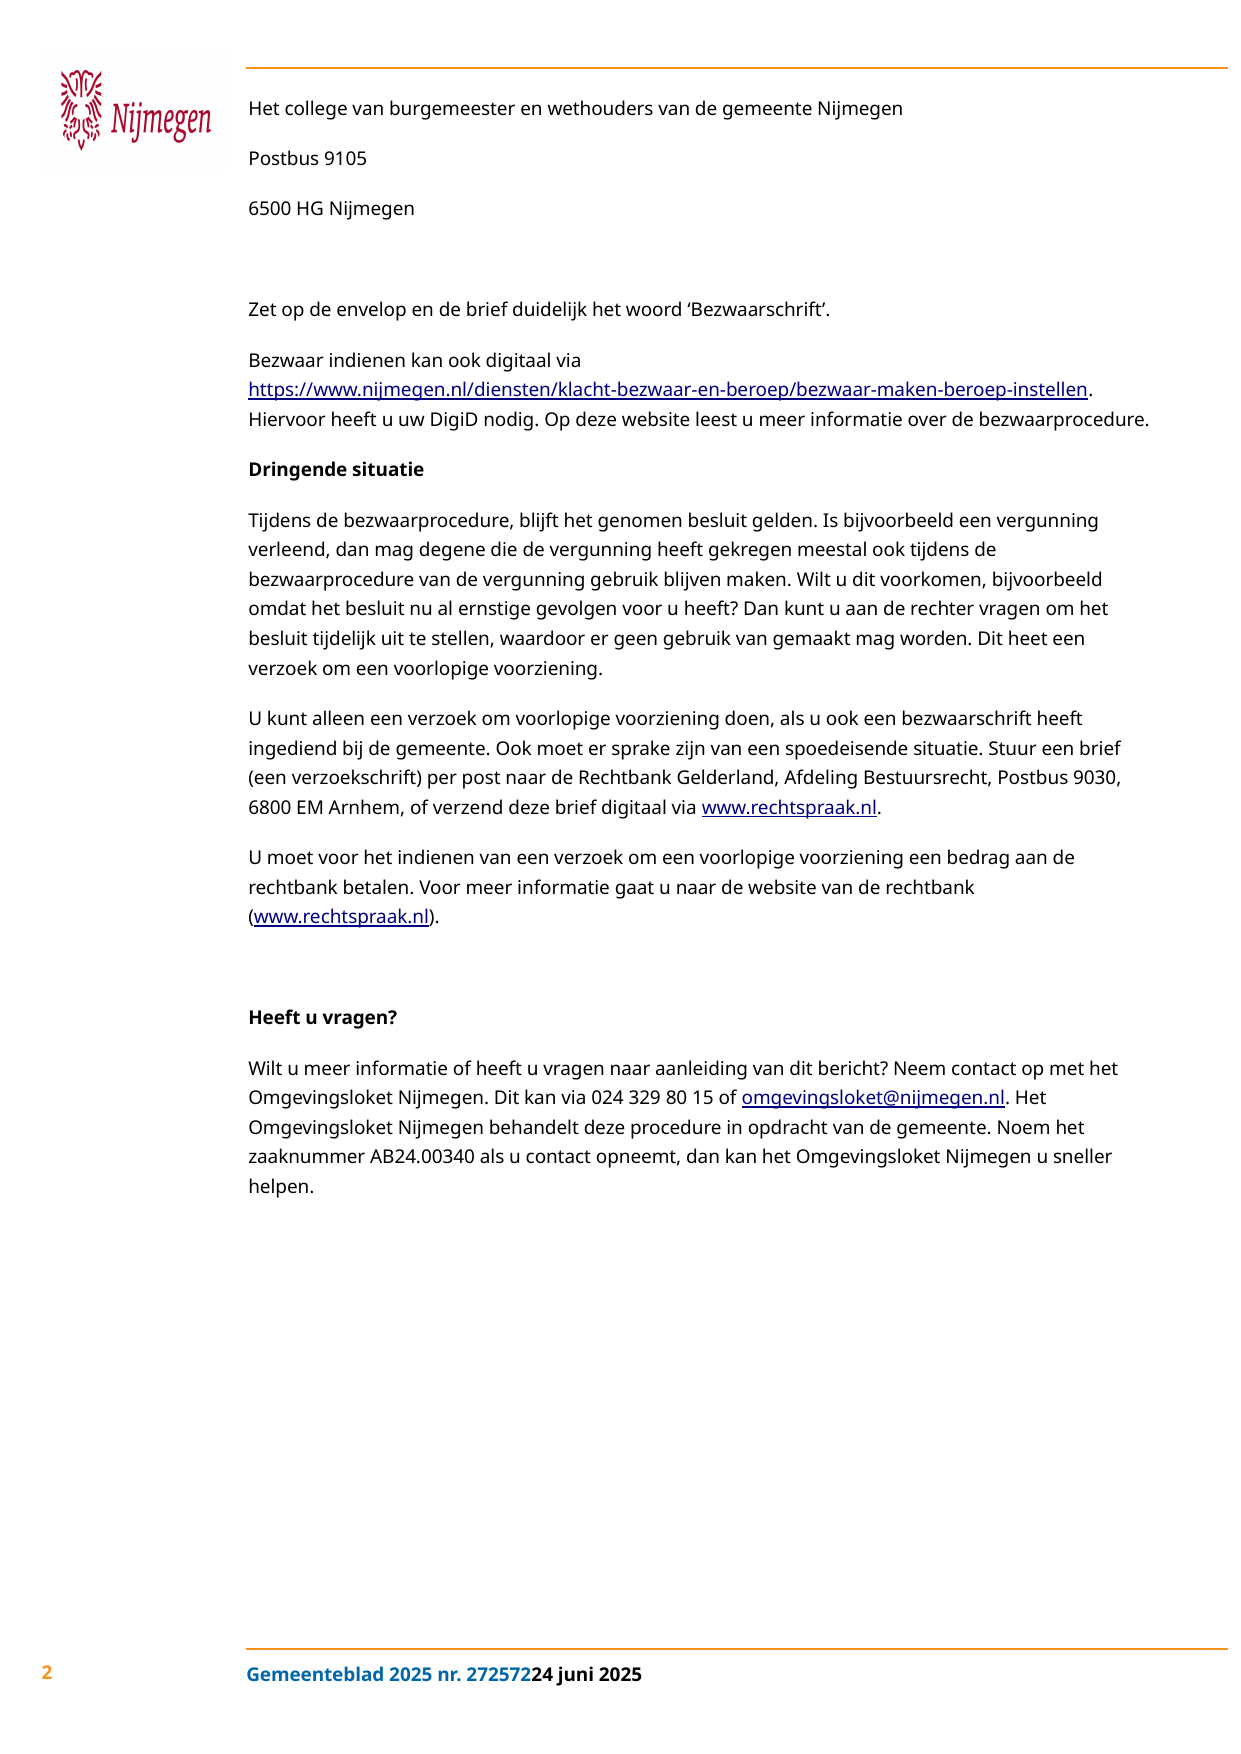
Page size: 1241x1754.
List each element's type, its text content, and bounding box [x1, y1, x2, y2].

text 6500 HG Nijmegen [248, 196, 1152, 221]
text U kunt alleen een verzoek om voorlopige voorziening doen, als u ook een bezwaarschrift heeft ingediend bij de gemeente. Ook moet er sprake zijn van een spoedeisende situatie. Stuur een brief (een verzoekschrift) per post naar de Rechtbank Gelderland, Afdeling Bestuursrecht, Postbus 9030, 6800 EM Arnhem, of verzend deze brief digitaal via www.rechtspraak.nl. [248, 705, 1152, 820]
text U moet voor het indienen van een verzoek om een voorlopige voorziening een bedrag aan de rechtbank betalen. Voor meer informatie gaat u naar de website van de rechtbank (www.rechtspraak.nl). [248, 844, 1152, 929]
text Bezwaar indienen kan ook digitaal via https://www.nijmegen.nl/diensten/klacht-bezwaar-en-beroep/bezwaar-maken-beroep-instellen. Hiervoor heeft u uw DigiD nodig. Op deze website leest u meer informatie over de bezwaarprocedure. [248, 347, 1152, 432]
text Wilt u meer informatie of heeft u vragen naar aanleiding van dit bericht? Neem contact op met het Omgevingsloket Nijmegen. Dit kan via 024 329 80 15 of omgevingsloket@nijmegen.nl. Het Omgevingsloket Nijmegen behandelt deze procedure in opdracht van de gemeente. Noem het zaaknummer AB24.00340 als u contact opneemt, dan kan het Omgevingsloket Nijmegen u sneller helpen. [248, 1055, 1152, 1199]
text Zet op de envelop en de brief duidelijk het woord ‘Bezwaarschrift’. [248, 296, 1152, 322]
text Heeft u vragen? [248, 1004, 1152, 1030]
picture [41, 47, 231, 172]
text Dringende situatie [248, 456, 1152, 482]
text Het college van burgemeester en wethouders van de gemeente Nijmegen [248, 95, 1152, 121]
text Postbus 9105 [248, 145, 1152, 171]
text Tijdens de bezwaarprocedure, blijft het genomen besluit gelden. Is bijvoorbeeld een vergunning verleend, dan mag degene die de vergunning heeft gekregen meestal ook tijdens de bezwaarprocedure van de vergunning gebruik blijven maken. Wilt u dit voorkomen, bijvoorbeeld omdat het besluit nu al ernstige gevolgen voor u heeft? Dan kunt u aan de rechter vragen om het besluit tijdelijk uit te stellen, waardoor er geen gebruik van gemaakt mag worden. Dit heet een verzoek om een voorlopige voorziening. [248, 507, 1152, 681]
